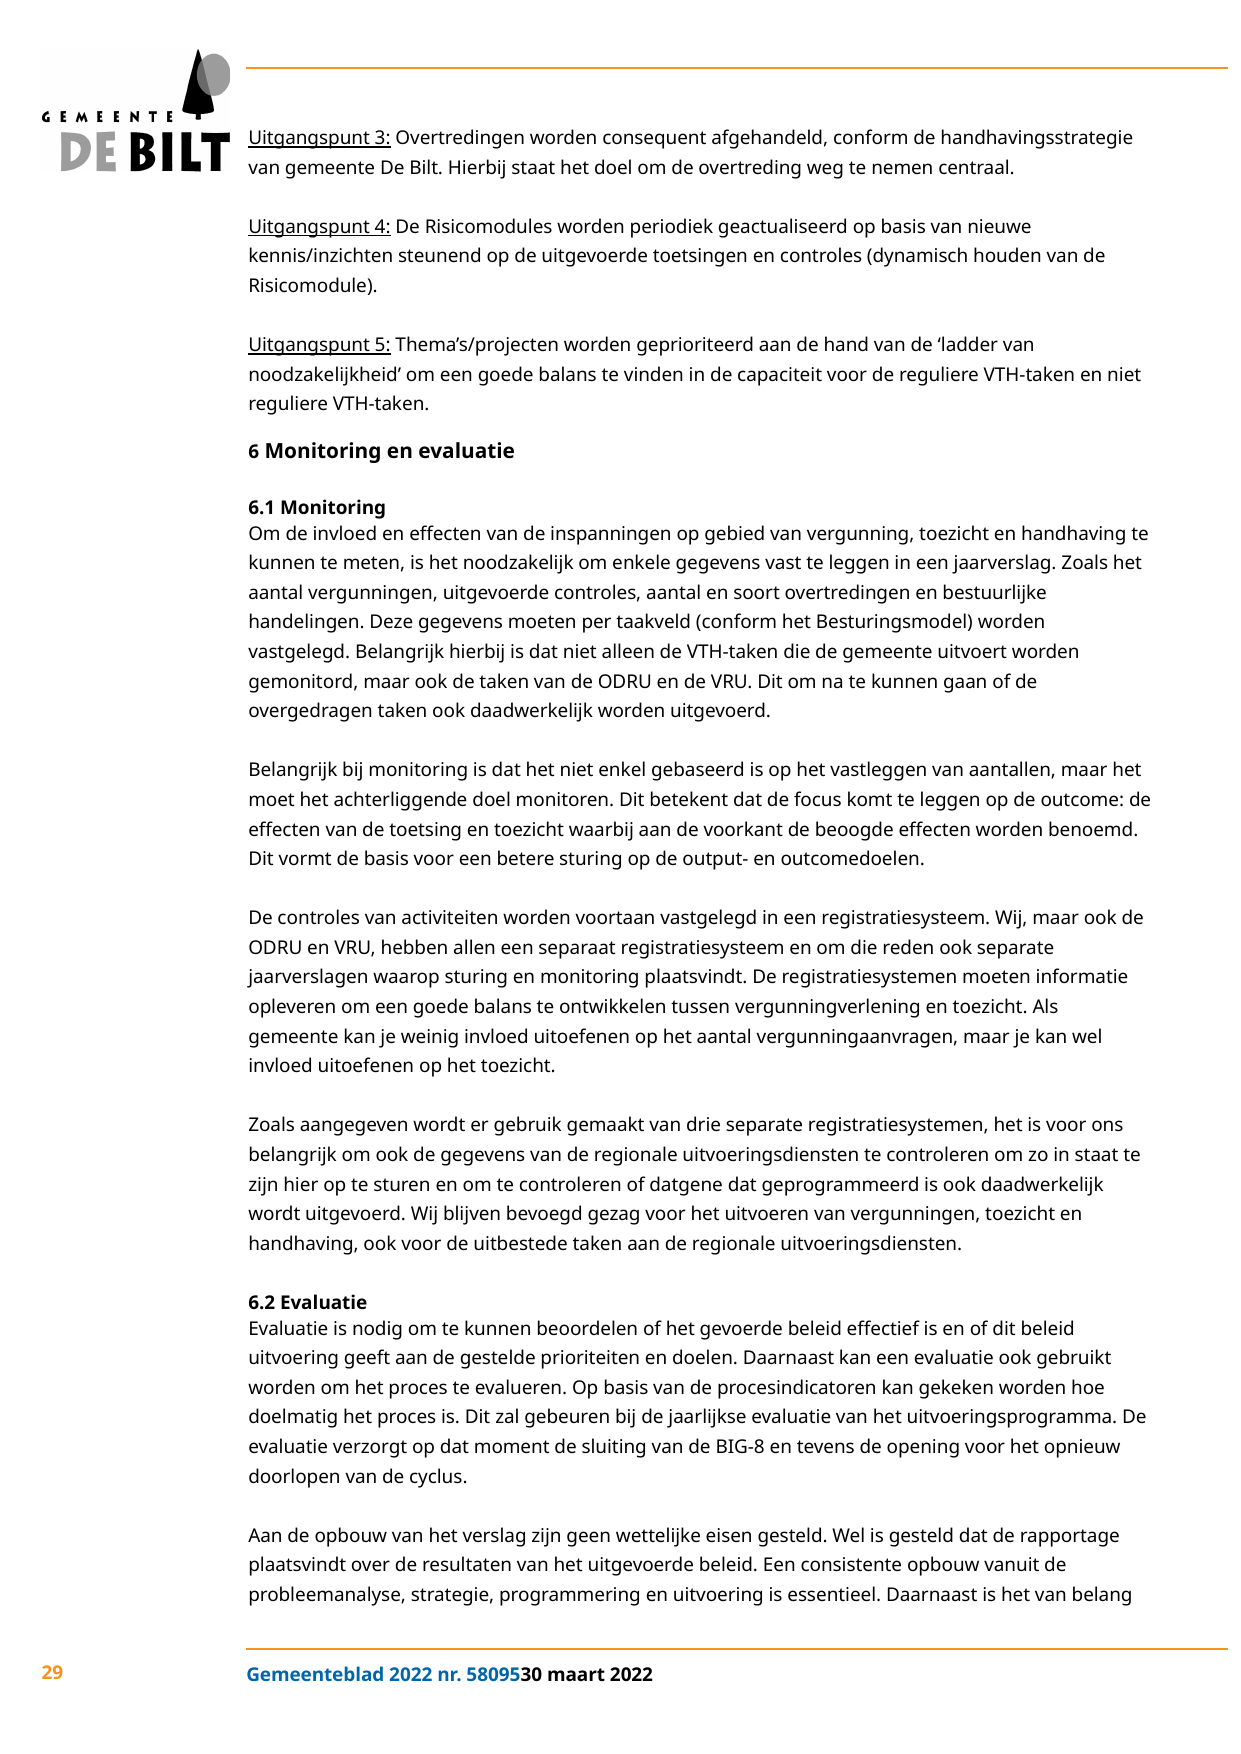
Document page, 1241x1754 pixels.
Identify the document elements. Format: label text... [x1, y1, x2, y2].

text De controles van activiteiten worden voortaan vastgelegd in een registratiesysteem. Wij, maar ook de ODRU en VRU, hebben allen een separaat registratiesysteem en om die reden ook separate jaarverslagen waarop sturing en monitoring plaatsvindt. De registratiesystemen moeten informatie opleveren om een goede balans te ontwikkelen tussen vergunningverlening en toezicht. Als gemeente kan je weinig invloed uitoefenen op het aantal vergunningaanvragen, maar je kan wel invloed uitoefenen op het toezicht. [248, 904, 1152, 1078]
text Zoals aangegeven wordt er gebruik gemaakt van drie separate registratiesystemen, het is voor ons belangrijk om ook de gegevens van de regionale uitvoeringsdiensten te controleren om zo in staat te zijn hier op te sturen en om te controleren of datgene dat geprogrammeerd is ook daadwerkelijk wordt uitgevoerd. Wij blijven bevoegd gezag voor het uitvoeren van vergunningen, toezicht en handhaving, ook voor de uitbestede taken aan de regionale uitvoeringsdiensten. [248, 1112, 1152, 1256]
text Belangrijk bij monitoring is dat het niet enkel gebaseerd is op het vastleggen van aantallen, maar het moet het achterliggende doel monitoren. Dit betekent dat de focus komt te leggen op de outcome: de effecten van de toetsing en toezicht waarbij aan de voorkant de beoogde effecten worden benoemd. Dit vormt de basis voor een betere sturing op de output- en outcomedoelen. [248, 757, 1152, 871]
text Evaluatie is nodig om te kunnen beoordelen of het gevoerde beleid effectief is en of dit beleid uitvoering geeft aan de gestelde prioriteiten en doelen. Daarnaast kan een evaluatie ook gebruikt worden om het proces te evalueren. Op basis van de procesindicatoren kan gekeken worden hoe doelmatig het proces is. Dit zal gebeuren bij de jaarlijkse evaluatie van het uitvoeringsprogramma. De evaluatie verzorgt op dat moment de sluiting van de BIG-8 en tevens de opening voor het opnieuw doorlopen van de cyclus. [248, 1315, 1152, 1488]
text Aan de opbouw van het verslag zijn geen wettelijke eisen gesteld. Wel is gesteld dat de rapportage plaatsvindt over de resultaten van het uitgevoerde beleid. Een consistente opbouw vanuit de probleemanalyse, strategie, programmering en uitvoering is essentieel. Daarnaast is het van belang [248, 1522, 1152, 1607]
text 6.1 Monitoring [248, 494, 1152, 520]
text Uitgangspunt 4: De Risicomodules worden periodiek geactualiseerd op basis van nieuwe kennis/inzichten steunend op de uitgevoerde toetsingen en controles (dynamisch houden van de Risicomodule). [248, 213, 1152, 298]
text Uitgangspunt 3: Overtredingen worden consequent afgehandeld, conform de handhavingsstrategie van gemeente De Bilt. Hierbij staat het doel om de overtreding weg te nemen centraal. [248, 124, 1152, 180]
picture [41, 47, 231, 172]
text Om de invloed en effecten van de inspanningen op gebied van vergunning, toezicht en handhaving te kunnen te meten, is het noodzakelijk om enkele gegevens vast te leggen in een jaarverslag. Zoals het aantal vergunningen, uitgevoerde controles, aantal en soort overtredingen en bestuurlijke handelingen. Deze gegevens moeten per taakveld (conform het Besturingsmodel) worden vastgelegd. Belangrijk hierbij is dat niet alleen de VTH-taken die de gemeente uitvoert worden gemonitord, maar ook de taken van de ODRU en de VRU. Dit om na te kunnen gaan of de overgedragen taken ook daadwerkelijk worden uitgevoerd. [248, 520, 1152, 723]
text 6 Monitoring en evaluatie [248, 436, 1152, 465]
text Uitgangspunt 5: Thema’s/projecten worden geprioriteerd aan de hand van de ‘ladder van noodzakelijkheid’ om een goede balans te vinden in de capaciteit voor de reguliere VTH-taken en niet reguliere VTH-taken. [248, 331, 1152, 416]
text 6.2 Evaluatie [248, 1289, 1152, 1315]
